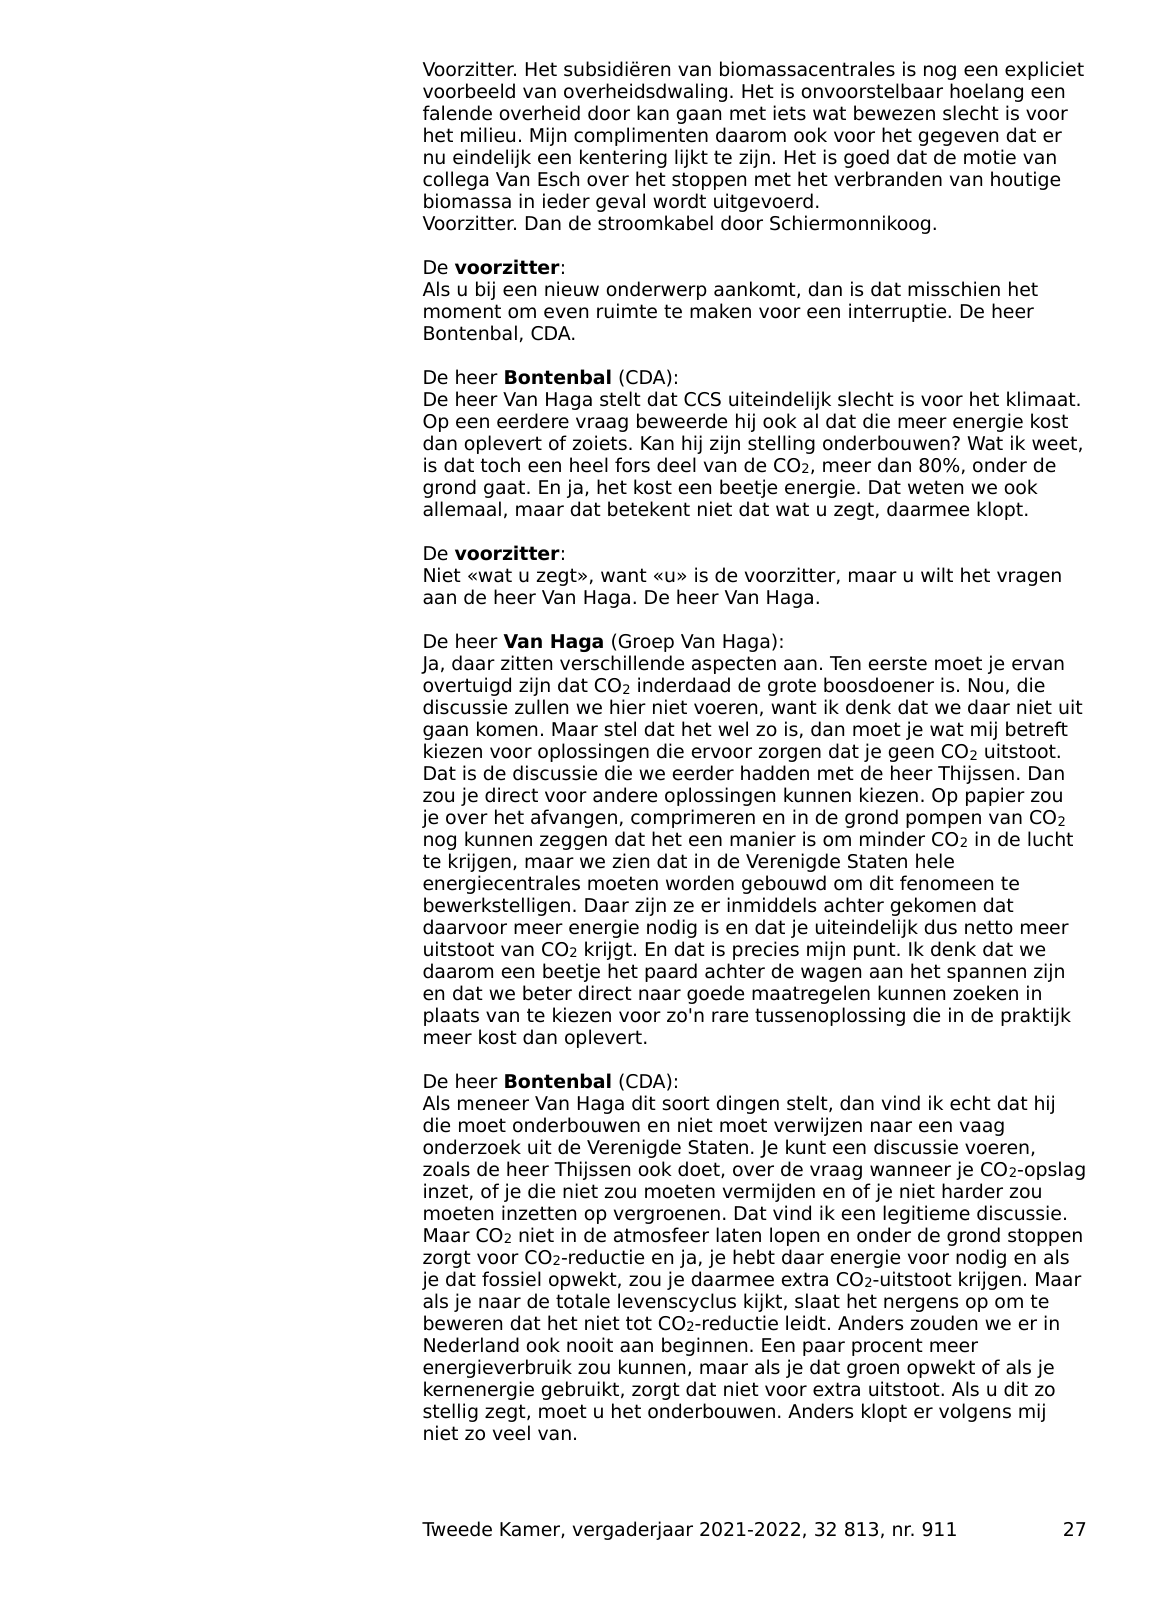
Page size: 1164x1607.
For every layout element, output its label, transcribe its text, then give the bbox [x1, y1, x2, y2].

text De heer Bontenbal (CDA): [422, 1071, 1087, 1093]
text Als u bij een nieuw onderwerp aankomt, dan is dat misschien het moment om even ruimte te maken voor een interruptie. De heer Bontenbal, CDA. [422, 279, 1087, 345]
text Als meneer Van Haga dit soort dingen stelt, dan vind ik echt dat hij die moet onderbouwen en niet moet verwijzen naar een vaag onderzoek uit de Verenigde Staten. Je kunt een discussie voeren, zoals de heer Thijssen ook doet, over de vraag wanneer je CO2-opslag inzet, of je die niet zou moeten vermijden en of je niet harder zou moeten inzetten op vergroenen. Dat vind ik een legitieme discussie. Maar CO2 niet in de atmosfeer laten lopen en onder de grond stoppen zorgt voor CO2-reductie en ja, je hebt daar energie voor nodig en als je dat fossiel opwekt, zou je daarmee extra CO2-uitstoot krijgen. Maar als je naar de totale levenscyclus kijkt, slaat het nergens op om te beweren dat het niet tot CO2-reductie leidt. Anders zouden we er in Nederland ook nooit aan beginnen. Een paar procent meer energieverbruik zou kunnen, maar als je dat groen opwekt of als je kernenergie gebruikt, zorgt dat niet voor extra uitstoot. Als u dit zo stellig zegt, moet u het onderbouwen. Anders klopt er volgens mij niet zo veel van. [422, 1093, 1087, 1445]
text Voorzitter. Het subsidiëren van biomassacentrales is nog een expliciet voorbeeld van overheidsdwaling. Het is onvoorstelbaar hoelang een falende overheid door kan gaan met iets wat bewezen slecht is voor het milieu. Mijn complimenten daarom ook voor het gegeven dat er nu eindelijk een kentering lijkt te zijn. Het is goed dat de motie van collega Van Esch over het stoppen met het verbranden van houtige biomassa in ieder geval wordt uitgevoerd. [422, 59, 1087, 213]
text De heer Van Haga stelt dat CCS uiteindelijk slecht is voor het klimaat. Op een eerdere vraag beweerde hij ook al dat die meer energie kost dan oplevert of zoiets. Kan hij zijn stelling onderbouwen? Wat ik weet, is dat toch een heel fors deel van de CO2, meer dan 80%, onder de grond gaat. En ja, het kost een beetje energie. Dat weten we ook allemaal, maar dat betekent niet dat wat u zegt, daarmee klopt. [422, 389, 1087, 521]
text De heer Bontenbal (CDA): [422, 367, 1087, 389]
text Ja, daar zitten verschillende aspecten aan. Ten eerste moet je ervan overtuigd zijn dat CO2 inderdaad de grote boosdoener is. Nou, die discussie zullen we hier niet voeren, want ik denk dat we daar niet uit gaan komen. Maar stel dat het wel zo is, dan moet je wat mij betreft kiezen voor oplossingen die ervoor zorgen dat je geen CO2 uitstoot. Dat is de discussie die we eerder hadden met de heer Thijssen. Dan zou je direct voor andere oplossingen kunnen kiezen. Op papier zou je over het afvangen, comprimeren en in de grond pompen van CO2 nog kunnen zeggen dat het een manier is om minder CO2 in de lucht te krijgen, maar we zien dat in de Verenigde Staten hele energiecentrales moeten worden gebouwd om dit fenomeen te bewerkstelligen. Daar zijn ze er inmiddels achter gekomen dat daarvoor meer energie nodig is en dat je uiteindelijk dus netto meer uitstoot van CO2 krijgt. En dat is precies mijn punt. Ik denk dat we daarom een beetje het paard achter de wagen aan het spannen zijn en dat we beter direct naar goede maatregelen kunnen zoeken in plaats van te kiezen voor zo'n rare tussenoplossing die in de praktijk meer kost dan oplevert. [422, 653, 1087, 1049]
text Voorzitter. Dan de stroomkabel door Schiermonnikoog. [422, 213, 1087, 235]
text Niet «wat u zegt», want «u» is de voorzitter, maar u wilt het vragen aan de heer Van Haga. De heer Van Haga. [422, 565, 1087, 609]
text De voorzitter: [422, 257, 1087, 279]
text De heer Van Haga (Groep Van Haga): [422, 631, 1087, 653]
text De voorzitter: [422, 543, 1087, 565]
